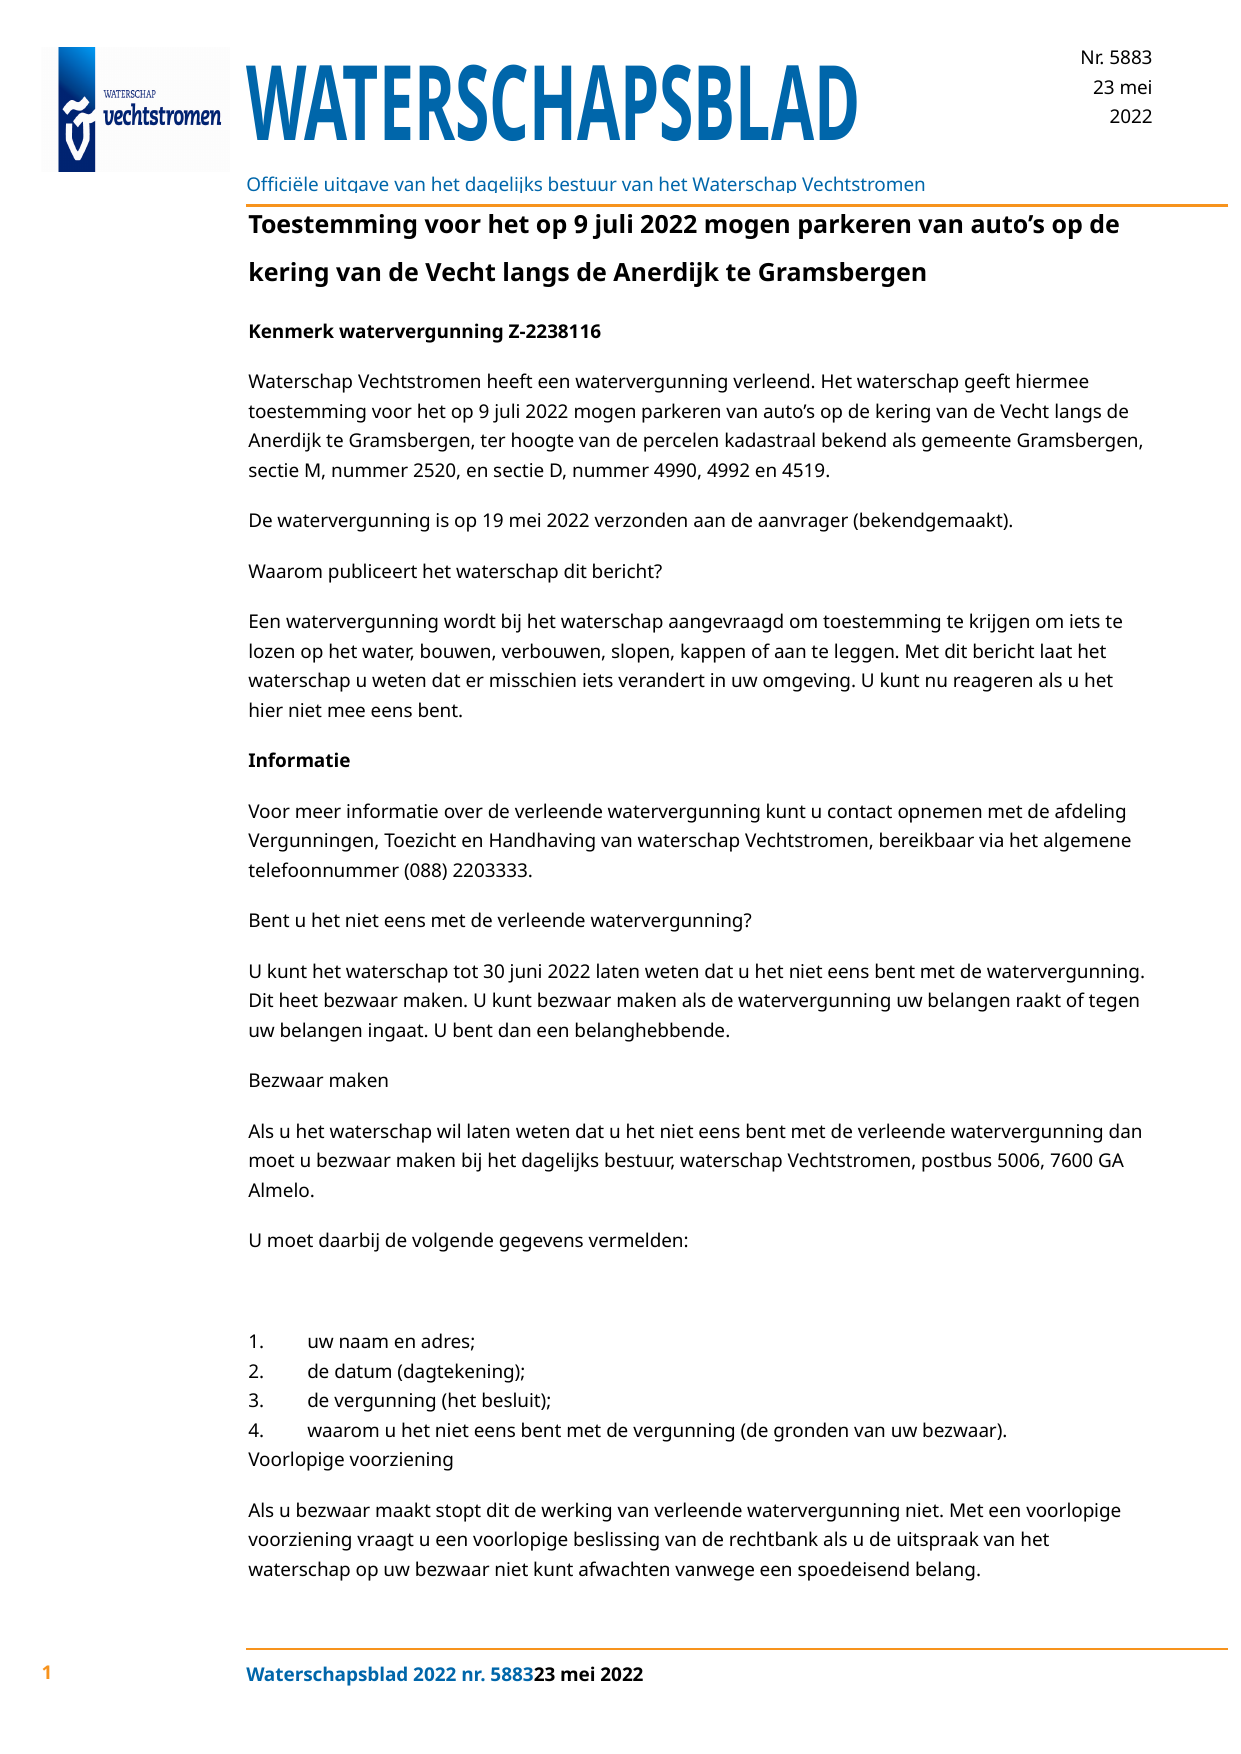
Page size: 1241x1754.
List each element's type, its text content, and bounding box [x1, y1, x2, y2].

text Toestemming voor het op 9 juli 2022 mogen parkeren van auto’s op de kering van de Vecht langs de Anerdijk te Gramsbergen [248, 207, 1152, 288]
text Bezwaar maken [248, 1067, 1152, 1093]
list de vergunning (het besluit); [248, 1387, 1152, 1413]
text Als u het waterschap wil laten weten dat u het niet eens bent met de verleende watervergunning dan moet u bezwaar maken bij het dagelijks bestuur, waterschap Vechtstromen, postbus 5006, 7600 GA Almelo. [248, 1118, 1152, 1203]
text De watervergunning is op 19 mei 2022 verzonden aan de aanvrager (bekendgemaakt). [248, 507, 1152, 533]
text Bent u het niet eens met de verleende watervergunning? [248, 907, 1152, 933]
text Informatie [248, 747, 1152, 773]
text Als u bezwaar maakt stopt dit de werking van verleende watervergunning niet. Met een voorlopige voorziening vraagt u een voorlopige beslissing van de rechtbank als u de uitspraak van het waterschap op uw bezwaar niet kunt afwachten vanwege een spoedeisend belang. [248, 1497, 1152, 1582]
text Een watervergunning wordt bij het waterschap aangevraagd om toestemming te krijgen om iets te lozen op het water, bouwen, verbouwen, slopen, kappen of aan te leggen. Met dit bericht laat het waterschap u weten dat er misschien iets verandert in uw omgeving. U kunt nu reageren als u het hier niet mee eens bent. [248, 608, 1152, 723]
list waarom u het niet eens bent met de vergunning (de gronden van uw bezwaar). [248, 1417, 1152, 1443]
list uw naam en adres; [248, 1328, 1152, 1354]
text U kunt het waterschap tot 30 juni 2022 laten weten dat u het niet eens bent met de watervergunning. Dit heet bezwaar maken. U kunt bezwaar maken als de watervergunning uw belangen raakt of tegen uw belangen ingaat. U bent dan een belanghebbende. [248, 958, 1152, 1043]
text Voorlopige voorziening [248, 1447, 1152, 1472]
list de datum (dagtekening); [248, 1358, 1152, 1384]
text Voor meer informatie over de verleende watervergunning kunt u contact opnemen met de afdeling Vergunningen, Toezicht en Handhaving van waterschap Vechtstromen, bereikbaar via het algemene telefoonnummer (088) 2203333. [248, 798, 1152, 883]
picture [41, 47, 231, 172]
text U moet daarbij de volgende gegevens vermelden: [248, 1227, 1152, 1253]
text Kenmerk watervergunning Z-2238116 [248, 318, 1152, 344]
text Waterschap Vechtstromen heeft een watervergunning verleend. Het waterschap geeft hiermee toestemming voor het op 9 juli 2022 mogen parkeren van auto’s op de kering van de Vecht langs de Anerdijk te Gramsbergen, ter hoogte van de percelen kadastraal bekend als gemeente Gramsbergen, sectie M, nummer 2520, en sectie D, nummer 4990, 4992 en 4519. [248, 368, 1152, 483]
text Waarom publiceert het waterschap dit bericht? [248, 558, 1152, 584]
